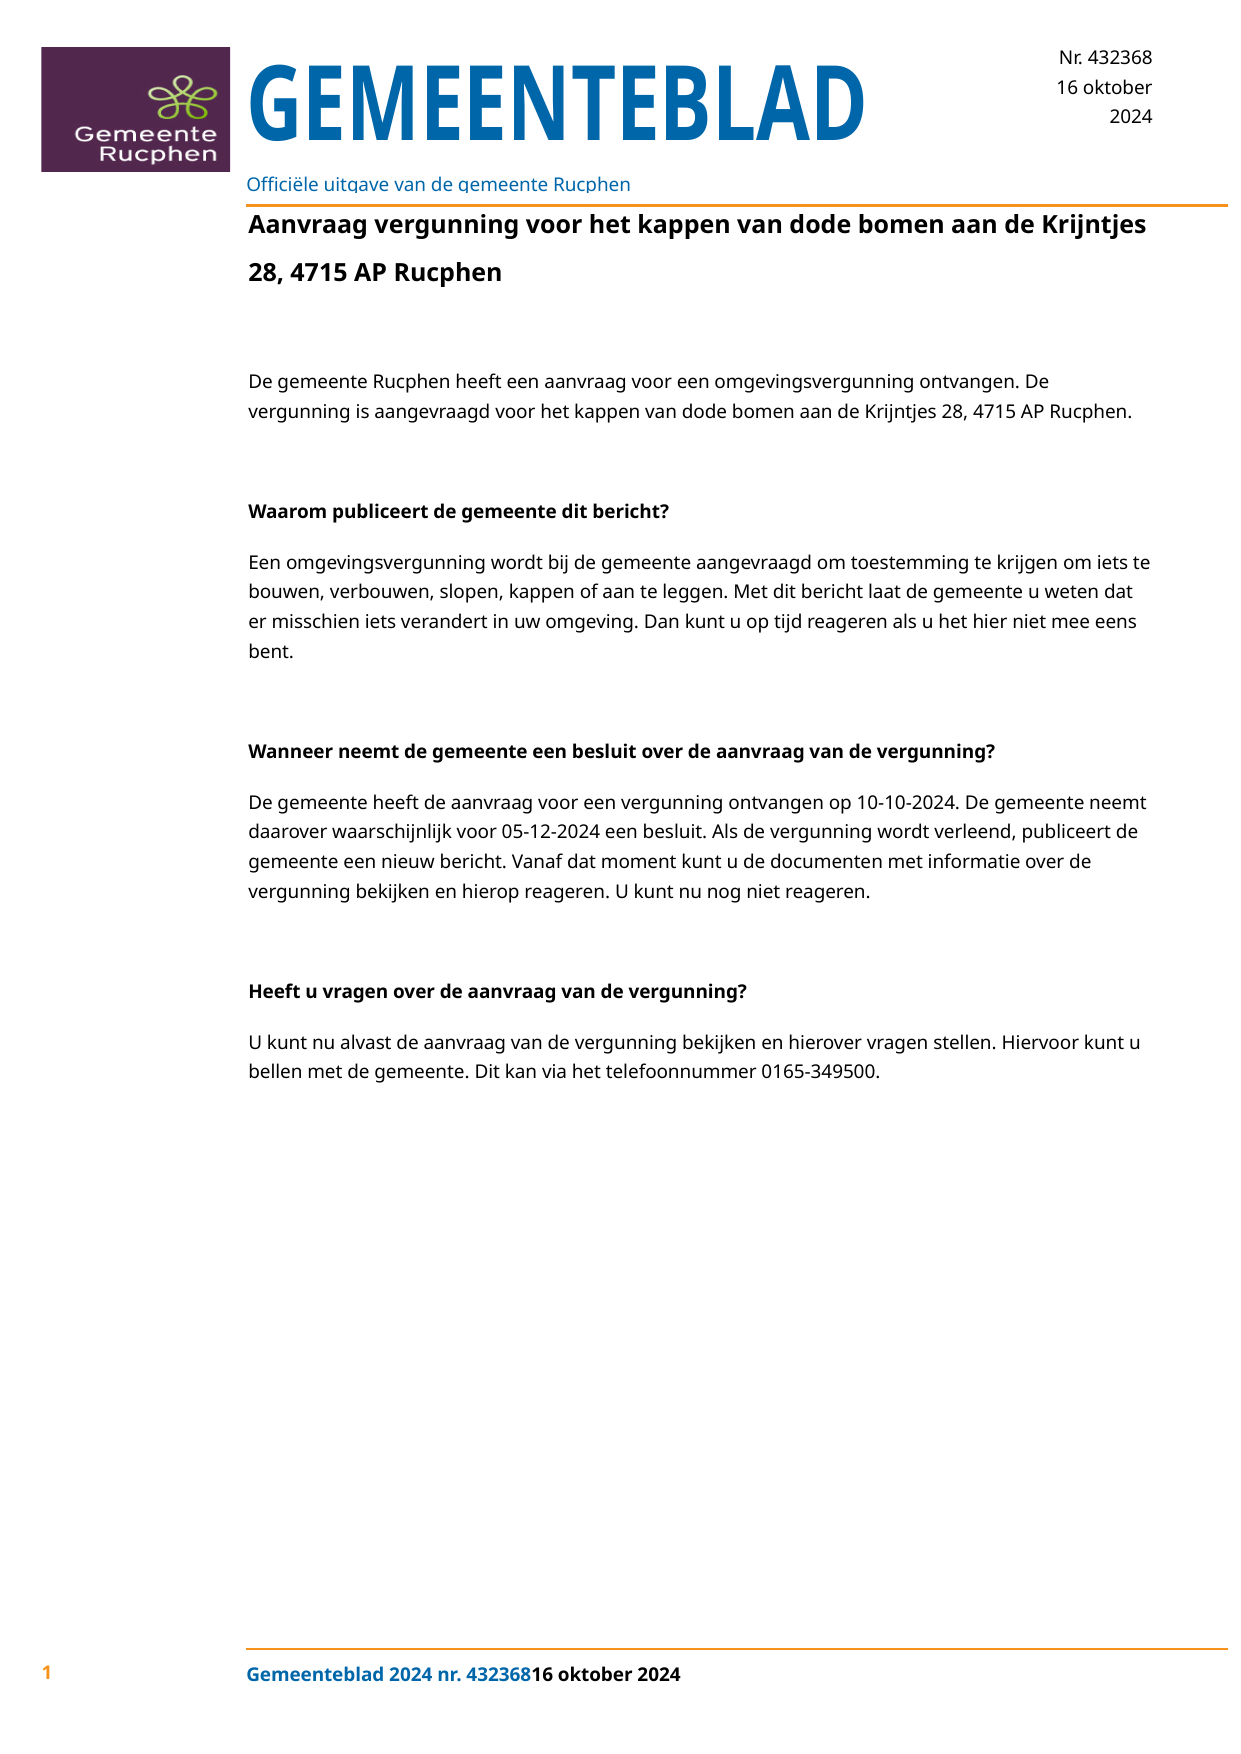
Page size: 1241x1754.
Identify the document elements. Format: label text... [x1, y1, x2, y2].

text U kunt nu alvast de aanvraag van de vergunning bekijken en hierover vragen stellen. Hiervoor kunt u bellen met de gemeente. Dit kan via het telefoonnummer 0165-349500. [248, 1029, 1152, 1084]
text Waarom publiceert de gemeente dit bericht? [248, 499, 1152, 524]
picture [41, 47, 231, 172]
text Heeft u vragen over de aanvraag van de vergunning? [248, 979, 1152, 1004]
text Een omgevingsvergunning wordt bij de gemeente aangevraagd om toestemming te krijgen om iets te bouwen, verbouwen, slopen, kappen of aan te leggen. Met dit bericht laat de gemeente u weten dat er misschien iets verandert in uw omgeving. Dan kunt u op tijd reageren als u het hier niet mee eens bent. [248, 549, 1152, 664]
text De gemeente Rucphen heeft een aanvraag voor een omgevingsvergunning ontvangen. De vergunning is aangevraagd voor het kappen van dode bomen aan de Krijntjes 28, 4715 AP Rucphen. [248, 368, 1152, 424]
text De gemeente heeft de aanvraag voor een vergunning ontvangen op 10-10-2024. De gemeente neemt daarover waarschijnlijk voor 05-12-2024 een besluit. Als de vergunning wordt verleend, publiceert de gemeente een nieuw bericht. Vanaf dat moment kunt u de documenten met informatie over de vergunning bekijken en hierop reageren. U kunt nu nog niet reageren. [248, 789, 1152, 904]
text Aanvraag vergunning voor het kappen van dode bomen aan de Krijntjes 28, 4715 AP Rucphen [248, 207, 1152, 288]
text Wanneer neemt de gemeente een besluit over de aanvraag van de vergunning? [248, 739, 1152, 764]
